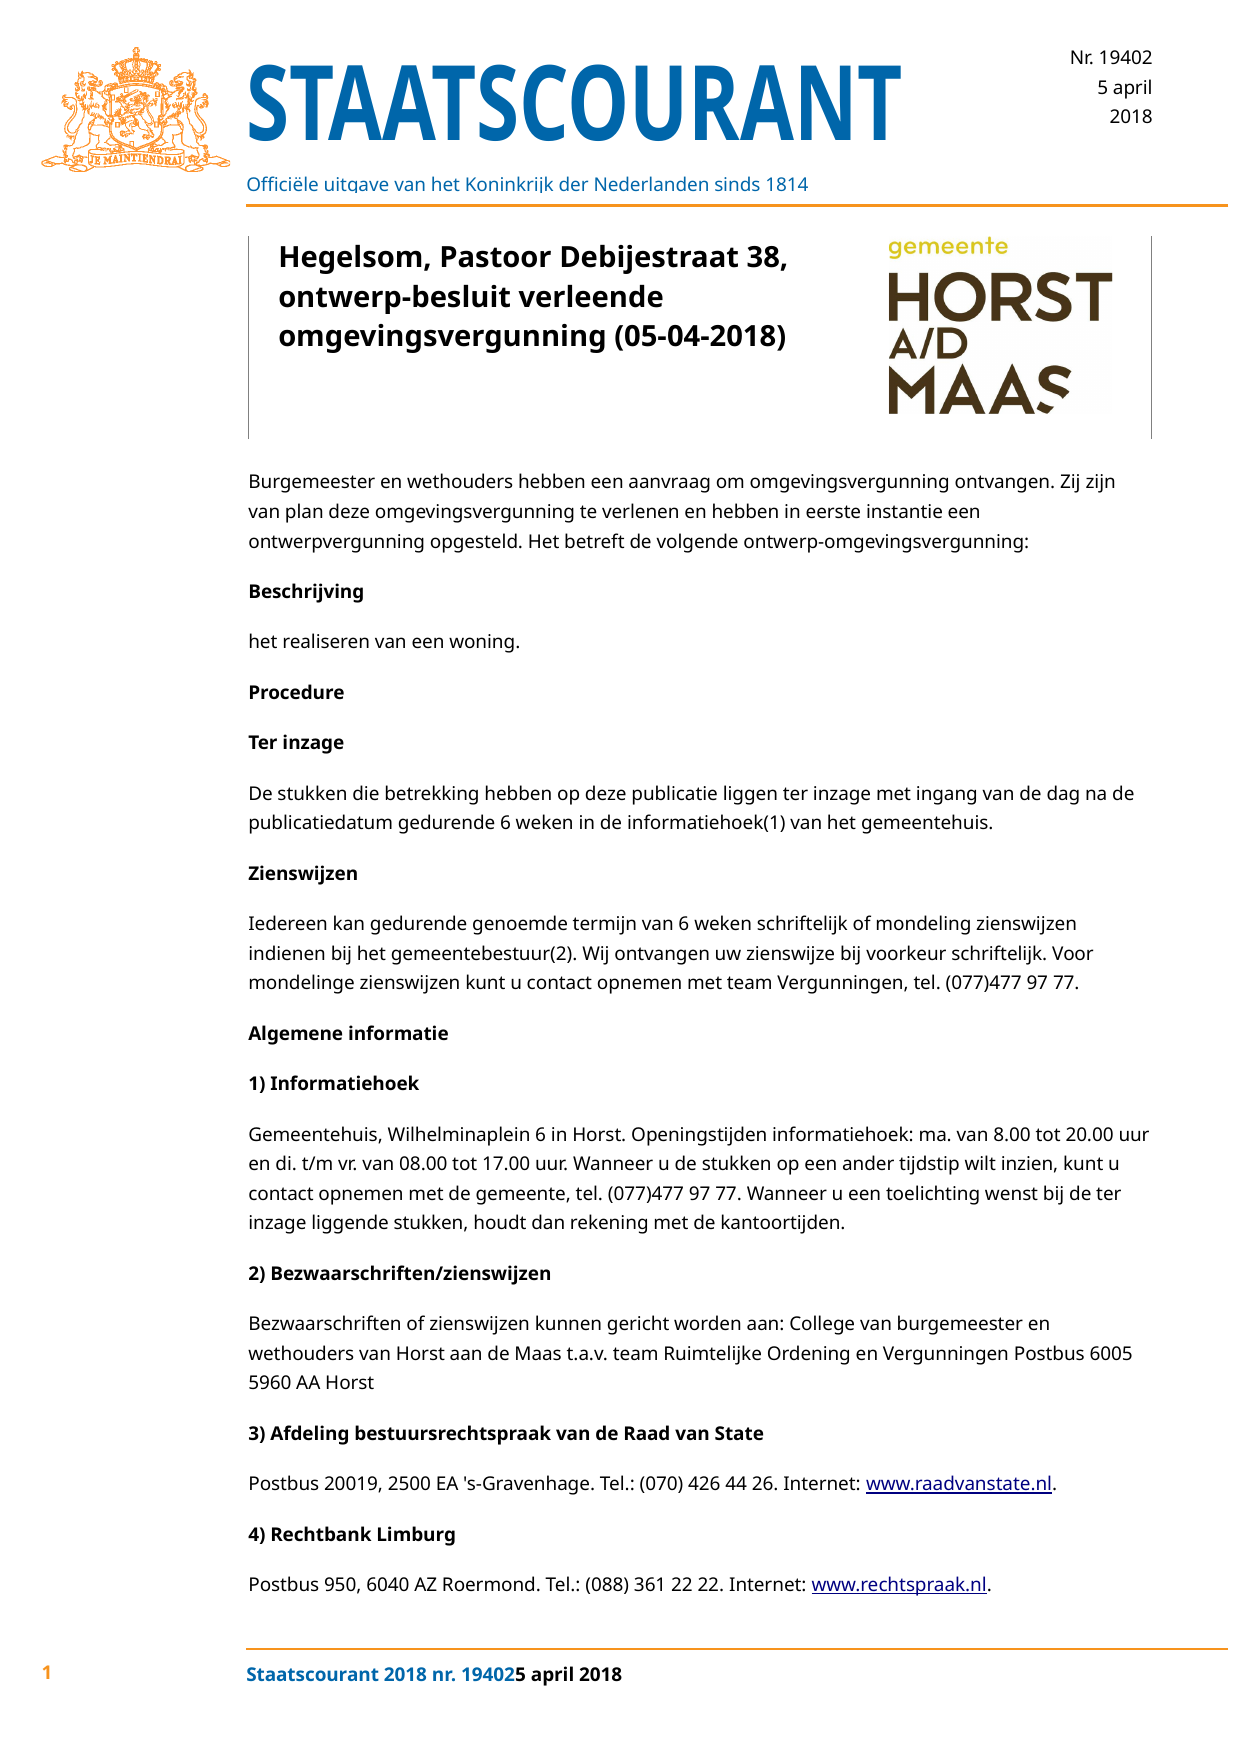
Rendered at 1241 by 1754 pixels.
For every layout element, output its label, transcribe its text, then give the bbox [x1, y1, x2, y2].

text Algemene informatie [248, 1020, 1152, 1046]
text Iedereen kan gedurende genoemde termijn van 6 weken schriftelijk of mondeling zienswijzen indienen bij het gemeentebestuur(2). Wij ontvangen uw zienswijze bij voorkeur schriftelijk. Voor mondelinge zienswijzen kunt u contact opnemen met team Vergunningen, tel. (077)477 97 77. [248, 910, 1152, 995]
text Procedure [248, 679, 1152, 705]
text Beschrijving [248, 578, 1152, 604]
text Postbus 20019, 2500 EA 's-Gravenhage. Tel.: (070) 426 44 26. Internet: www.raadvanstate.nl. [248, 1470, 1152, 1496]
text Postbus 950, 6040 AZ Roermond. Tel.: (088) 361 22 22. Internet: www.rechtspraak.nl. [248, 1571, 1152, 1597]
table_header Hegelsom, Pastoor Debijestraat 38, ontwerp-besluit verleende omgevingsvergunning (05-04-2018) [249, 236, 850, 439]
table_header [850, 236, 888, 413]
text 2) Bezwaarschriften/zienswijzen [248, 1260, 1152, 1286]
table_header [1113, 236, 1151, 413]
text Burgemeester en wethouders hebben een aanvraag om omgevingsvergunning ontvangen. Zij zijn van plan deze omgevingsvergunning te verlenen en hebben in eerste instantie een ontwerpvergunning opgesteld. Het betreft de volgende ontwerp-omgevingsvergunning: [248, 469, 1152, 553]
picture [41, 47, 231, 172]
text 1) Informatiehoek [248, 1070, 1152, 1096]
text 3) Afdeling bestuursrechtspraak van de Raad van State [248, 1420, 1152, 1446]
text De stukken die betrekking hebben op deze publicatie liggen ter inzage met ingang van de dag na de publicatiedatum gedurende 6 weken in de informatiehoek(1) van het gemeentehuis. [248, 780, 1152, 835]
text Bezwaarschriften of zienswijzen kunnen gericht worden aan: College van burgemeester en wethouders van Horst aan de Maas t.a.v. team Ruimtelijke Ordening en Vergunningen Postbus 6005 5960 AA Horst [248, 1310, 1152, 1395]
table_header [850, 414, 1151, 439]
picture [888, 236, 1113, 414]
text Ter inzage [248, 729, 1152, 755]
text Gemeentehuis, Wilhelminaplein 6 in Horst. Openingstijden informatiehoek: ma. van 8.00 tot 20.00 uur en di. t/m vr. van 08.00 tot 17.00 uur. Wanneer u de stukken op een ander tijdstip wilt inzien, kunt u contact opnemen met de gemeente, tel. (077)477 97 77. Wanneer u een toelichting wenst bij de ter inzage liggende stukken, houdt dan rekening met de kantoortijden. [248, 1121, 1152, 1235]
text Zienswijzen [248, 860, 1152, 886]
text het realiseren van een woning. [248, 629, 1152, 654]
text 4) Rechtbank Limburg [248, 1521, 1152, 1546]
